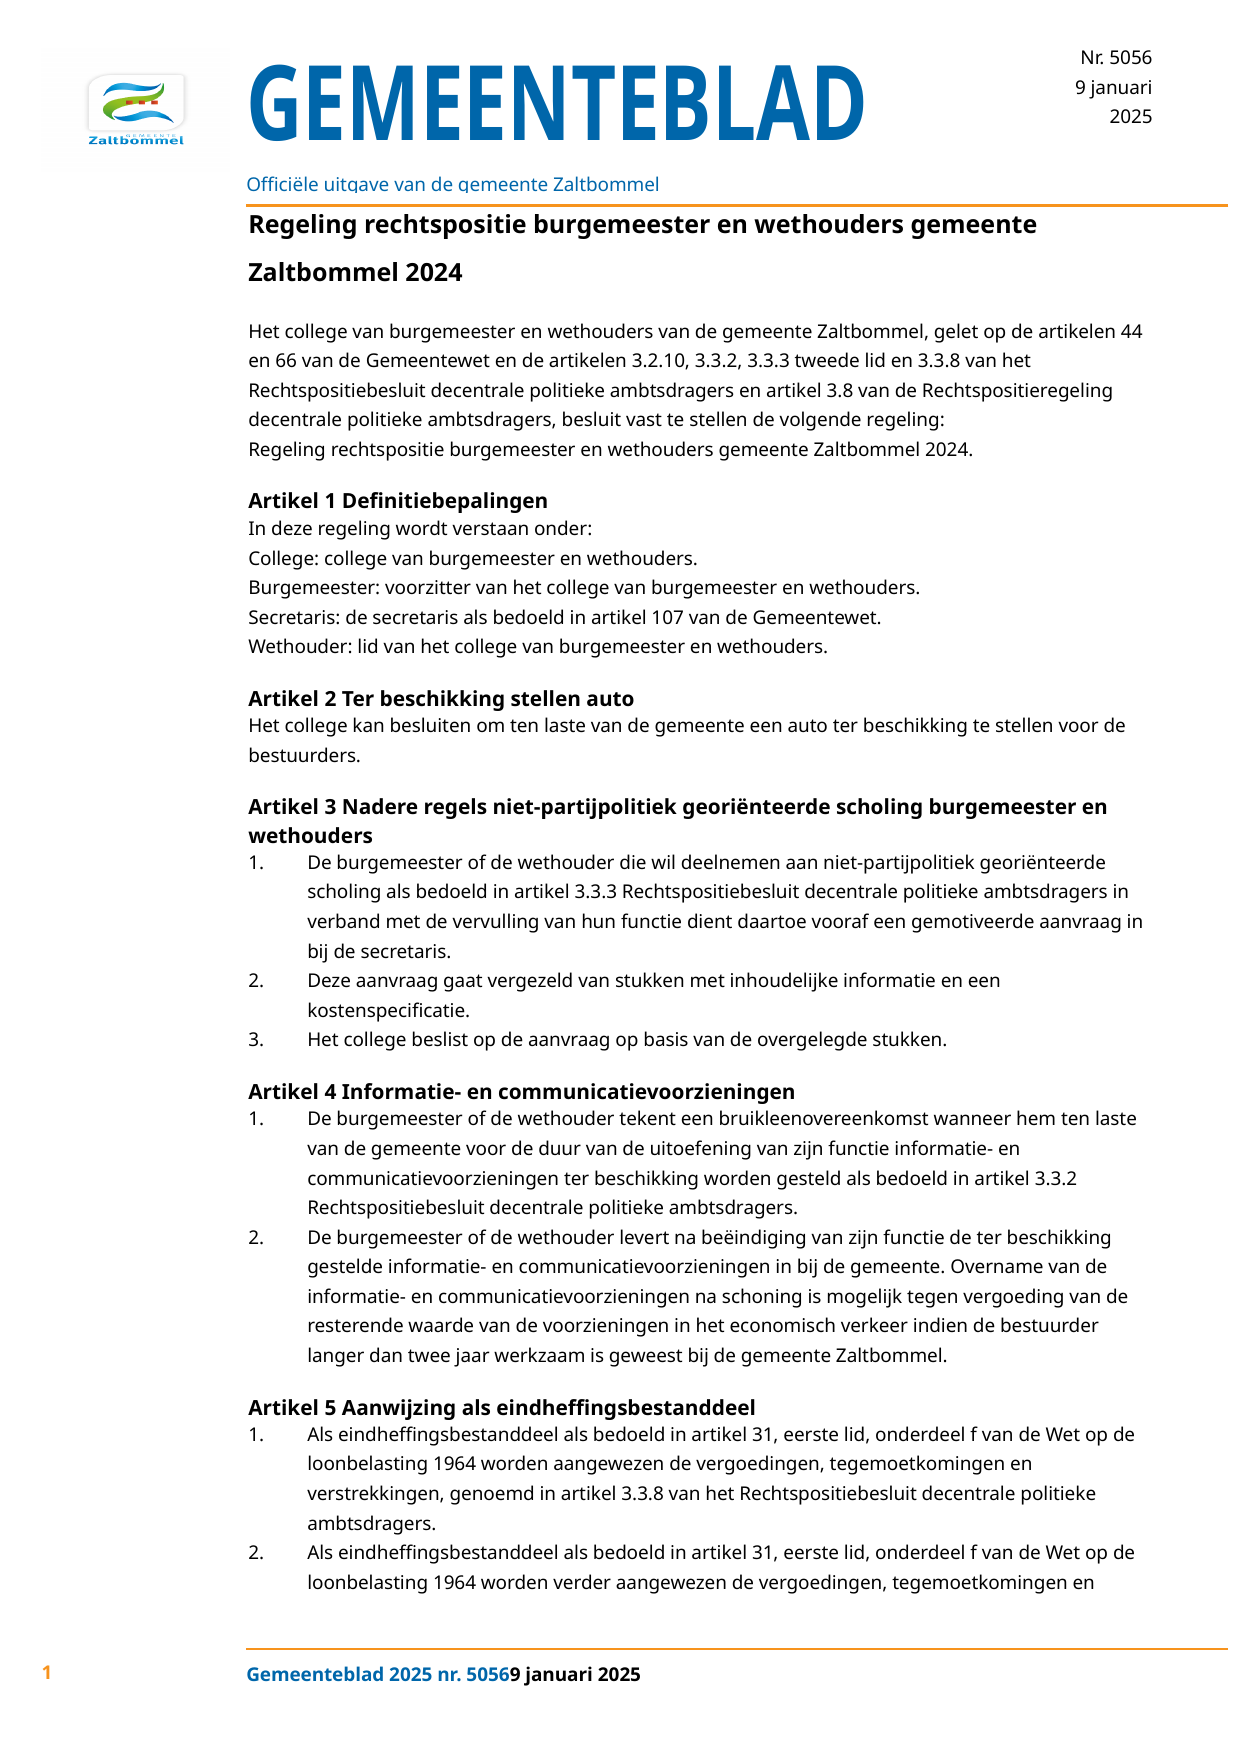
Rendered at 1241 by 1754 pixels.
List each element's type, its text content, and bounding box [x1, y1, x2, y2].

list De burgemeester of de wethouder levert na beëindiging van zijn functie de ter beschikking gestelde informatie- en communicatievoorzieningen in bij de gemeente. Overname van de informatie- en communicatievoorzieningen na schoning is mogelijk tegen vergoeding van de resterende waarde van de voorzieningen in het economisch verkeer indien de bestuurder langer dan twee jaar werkzaam is geweest bij de gemeente Zaltbommel. [248, 1224, 1152, 1368]
list De burgemeester of de wethouder tekent een bruikleenovereenkomst wanneer hem ten laste van de gemeente voor de duur van de uitoefening van zijn functie informatie- en communicatievoorzieningen ter beschikking worden gesteld als bedoeld in artikel 3.3.2 Rechtspositiebesluit decentrale politieke ambtsdragers. [248, 1106, 1152, 1220]
text Artikel 4 Informatie- en communicatievoorzieningen [248, 1077, 1152, 1106]
list Als eindheffingsbestanddeel als bedoeld in artikel 31, eerste lid, onderdeel f van de Wet op de loonbelasting 1964 worden verder aangewezen de vergoedingen, tegemoetkomingen en [248, 1539, 1152, 1595]
text In deze regeling wordt verstaan onder: [248, 515, 1152, 541]
list Als eindheffingsbestanddeel als bedoeld in artikel 31, eerste lid, onderdeel f van de Wet op de loonbelasting 1964 worden aangewezen de vergoedingen, tegemoetkomingen en verstrekkingen, genoemd in artikel 3.3.8 van het Rechtspositiebesluit decentrale politieke ambtsdragers. [248, 1421, 1152, 1536]
list Deze aanvraag gaat vergezeld van stukken met inhoudelijke informatie en een kostenspecificatie. [248, 967, 1152, 1023]
text Het college van burgemeester en wethouders van de gemeente Zaltbommel, gelet op de artikelen 44 en 66 van de Gemeentewet en de artikelen 3.2.10, 3.3.2, 3.3.3 tweede lid en 3.3.8 van het Rechtspositiebesluit decentrale politieke ambtsdragers en artikel 3.8 van de Rechtspositieregeling decentrale politieke ambtsdragers, besluit vast te stellen de volgende regeling: [248, 318, 1152, 432]
text Wethouder: lid van het college van burgemeester en wethouders. [248, 633, 1152, 659]
text Burgemeester: voorzitter van het college van burgemeester en wethouders. [248, 574, 1152, 600]
text Artikel 5 Aanwijzing als eindheffingsbestanddeel [248, 1393, 1152, 1421]
picture [41, 47, 231, 172]
text Artikel 2 Ter beschikking stellen auto [248, 684, 1152, 712]
list Het college beslist op de aanvraag op basis van de overgelegde stukken. [248, 1027, 1152, 1052]
text Artikel 1 Definitiebepalingen [248, 487, 1152, 515]
text Secretaris: de secretaris als bedoeld in artikel 107 van de Gemeentewet. [248, 604, 1152, 629]
text Regeling rechtspositie burgemeester en wethouders gemeente Zaltbommel 2024 [248, 207, 1152, 288]
text Regeling rechtspositie burgemeester en wethouders gemeente Zaltbommel 2024. [248, 436, 1152, 462]
text College: college van burgemeester en wethouders. [248, 545, 1152, 570]
text Het college kan besluiten om ten laste van de gemeente een auto ter beschikking te stellen voor de bestuurders. [248, 712, 1152, 768]
list De burgemeester of de wethouder die wil deelnemen aan niet-partijpolitiek georiënteerde scholing als bedoeld in artikel 3.3.3 Rechtspositiebesluit decentrale politieke ambtsdragers in verband met de vervulling van hun functie dient daartoe vooraf een gemotiveerde aanvraag in bij de secretaris. [248, 849, 1152, 964]
text Artikel 3 Nadere regels niet-partijpolitiek georiënteerde scholing burgemeester en wethouders [248, 792, 1152, 849]
